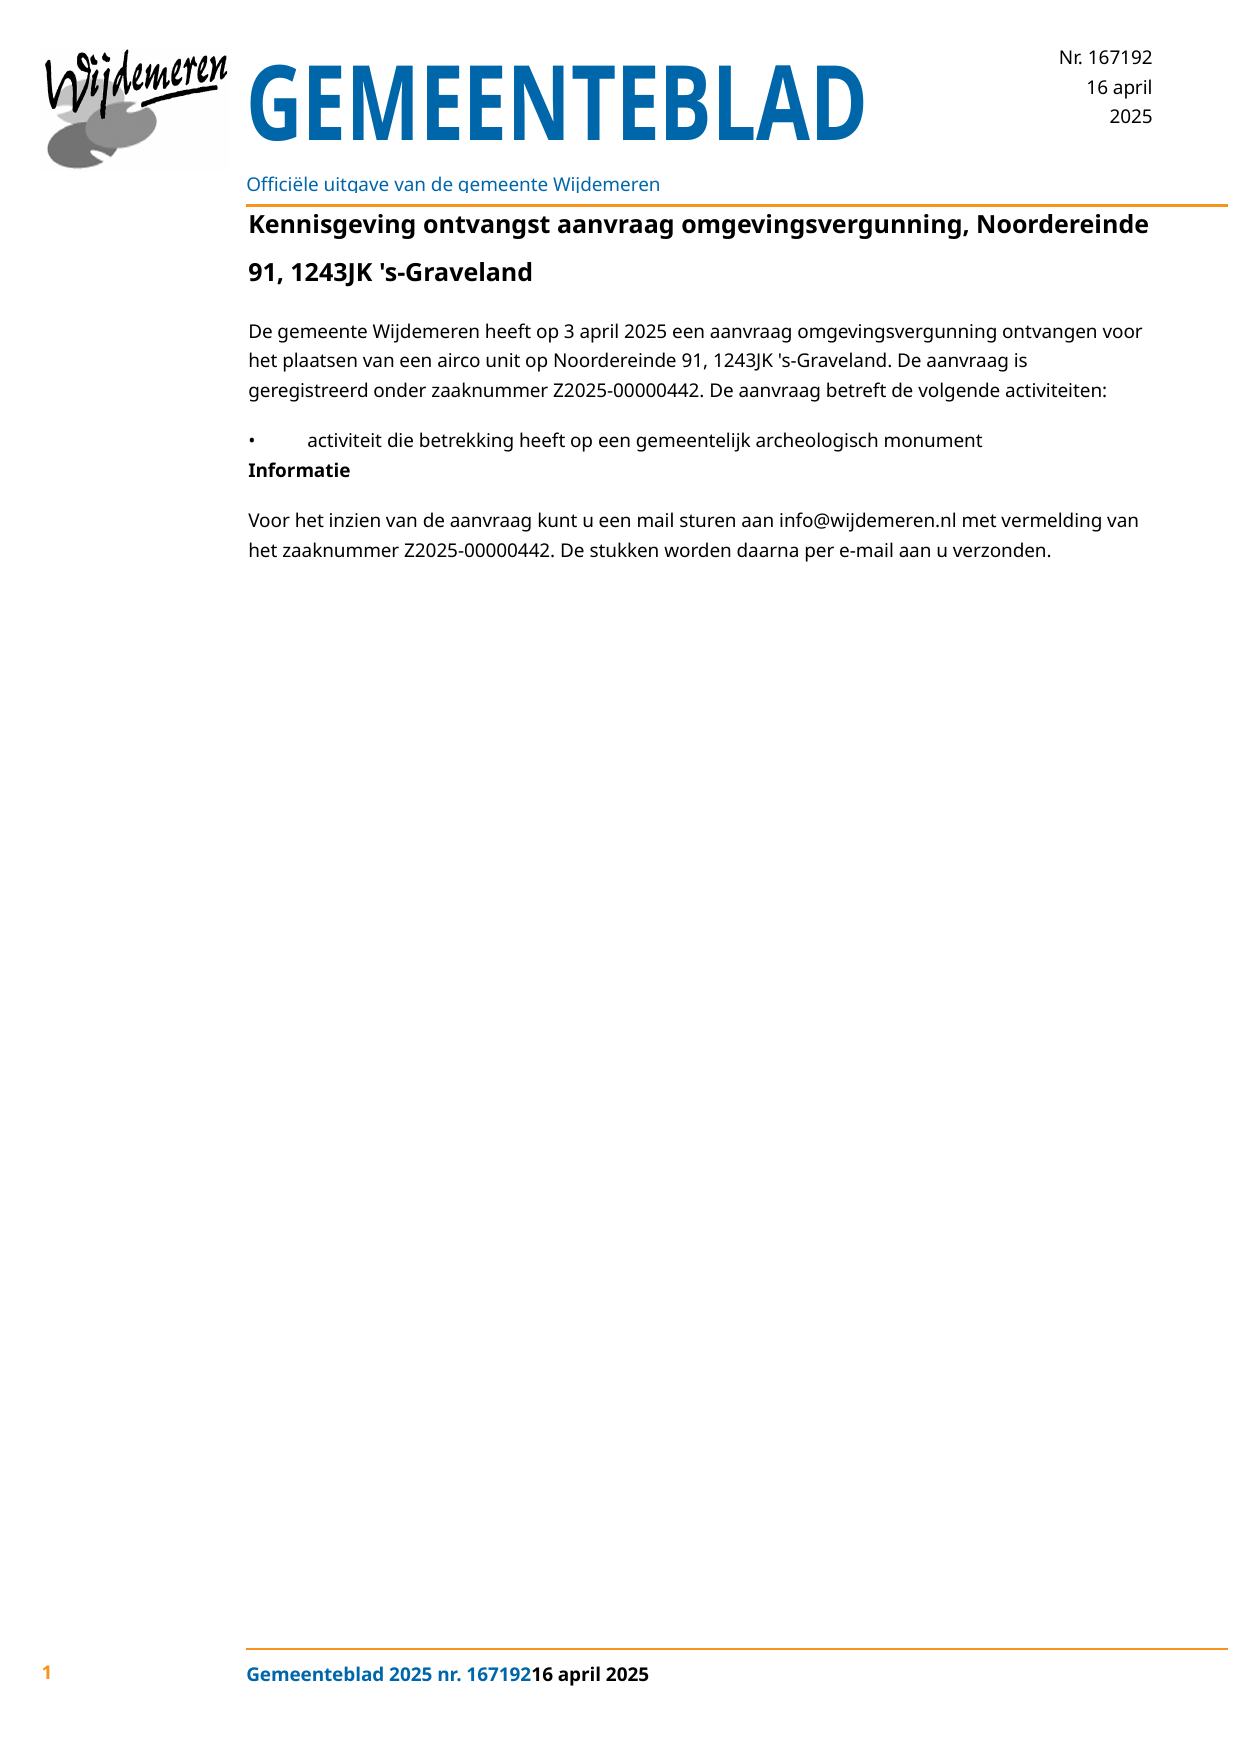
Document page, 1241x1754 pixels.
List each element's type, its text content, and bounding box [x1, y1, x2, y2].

text De gemeente Wijdemeren heeft op 3 april 2025 een aanvraag omgevingsvergunning ontvangen voor het plaatsen van een airco unit op Noordereinde 91, 1243JK 's-Graveland. De aanvraag is geregistreerd onder zaaknummer Z2025-00000442. De aanvraag betreft de volgende activiteiten: [248, 318, 1152, 403]
list activiteit die betrekking heeft op een gemeentelijk archeologisch monument [248, 427, 1152, 453]
text Kennisgeving ontvangst aanvraag omgevingsvergunning, Noordereinde 91, 1243JK 's-Graveland [248, 207, 1152, 288]
picture [41, 47, 231, 172]
text Voor het inzien van de aanvraag kunt u een mail sturen aan info@wijdemeren.nl met vermelding van het zaaknummer Z2025-00000442. De stukken worden daarna per e-mail aan u verzonden. [248, 507, 1152, 563]
text Informatie [248, 457, 1152, 483]
